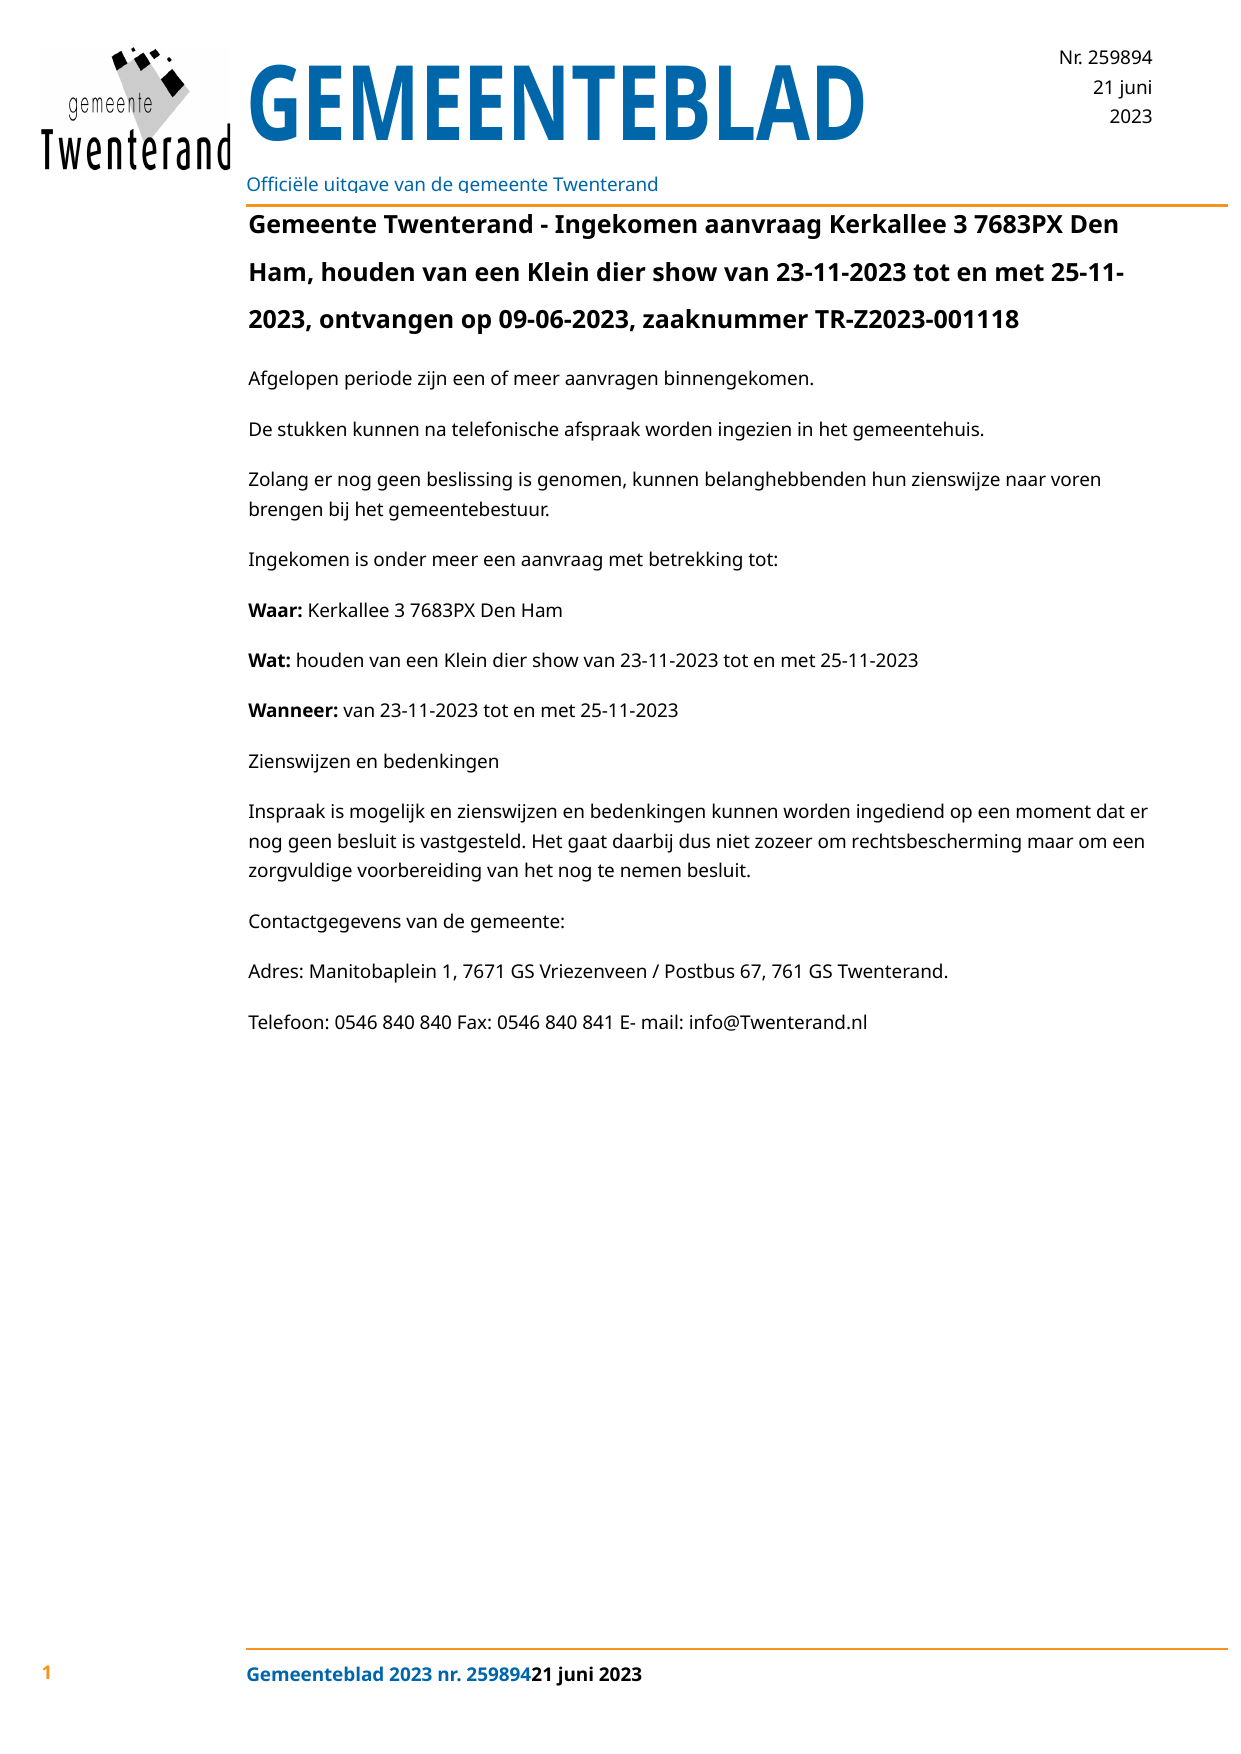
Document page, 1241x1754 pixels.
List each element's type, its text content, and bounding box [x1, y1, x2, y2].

text Zienswijzen en bedenkingen [248, 748, 1152, 774]
text Contactgegevens van de gemeente: [248, 908, 1152, 934]
picture [41, 47, 231, 172]
text Zolang er nog geen beslissing is genomen, kunnen belanghebbenden hun zienswijze naar voren brengen bij het gemeentebestuur. [248, 466, 1152, 522]
text Ingekomen is onder meer een aanvraag met betrekking tot: [248, 546, 1152, 572]
text Wanneer: van 23-11-2023 tot en met 25-11-2023 [248, 698, 1152, 723]
text De stukken kunnen na telefonische afspraak worden ingezien in het gemeentehuis. [248, 416, 1152, 442]
text Afgelopen periode zijn een of meer aanvragen binnengekomen. [248, 366, 1152, 391]
text Adres: Manitobaplein 1, 7671 GS Vriezenveen / Postbus 67, 761 GS Twenterand. [248, 958, 1152, 984]
text Wat: houden van een Klein dier show van 23-11-2023 tot en met 25-11-2023 [248, 647, 1152, 673]
text Inspraak is mogelijk en zienswijzen en bedenkingen kunnen worden ingediend op een moment dat er nog geen besluit is vastgesteld. Het gaat daarbij dus niet zozeer om rechtsbescherming maar om een zorgvuldige voorbereiding van het nog te nemen besluit. [248, 798, 1152, 883]
text Waar: Kerkallee 3 7683PX Den Ham [248, 597, 1152, 622]
text Gemeente Twenterand - Ingekomen aanvraag Kerkallee 3 7683PX Den Ham, houden van een Klein dier show van 23-11-2023 tot en met 25-11-2023, ontvangen op 09-06-2023, zaaknummer TR-Z2023-001118 [248, 207, 1152, 336]
text Telefoon: 0546 840 840 Fax: 0546 840 841 E- mail: info@Twenterand.nl [248, 1009, 1152, 1034]
